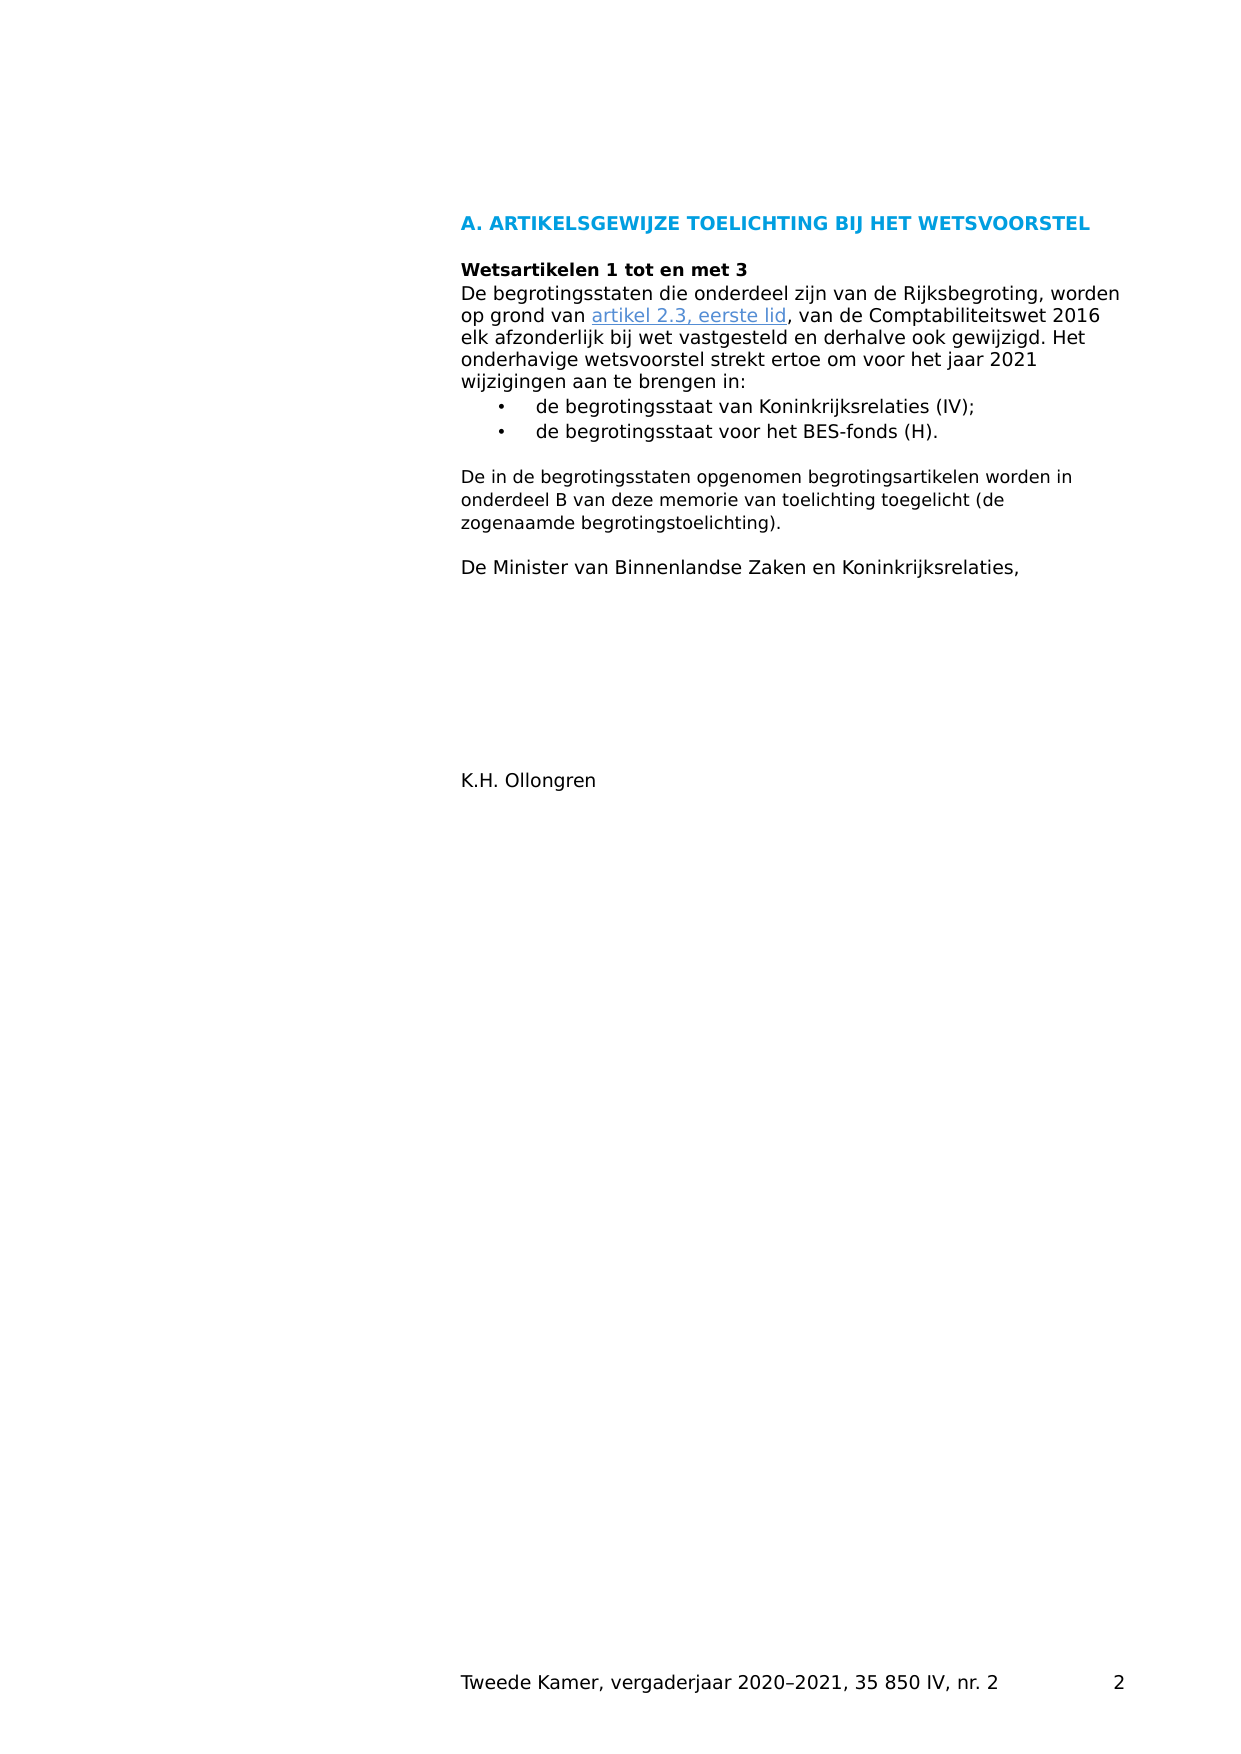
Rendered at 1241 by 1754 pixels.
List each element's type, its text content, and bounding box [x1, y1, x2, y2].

title A. ARTIKELSGEWIJZE TOELICHTING BIJ HET WETSVOORSTEL [461, 213, 1125, 235]
text De begrotingsstaten die onderdeel zijn van de Rijksbegroting, worden op grond van artikel 2.3, eerste lid, van de Comptabiliteitswet 2016 elk afzonderlijk bij wet vastgesteld en derhalve ook gewijzigd. Het onderhavige wetsvoorstel strekt ertoe om voor het jaar 2021 wijzigingen aan te brengen in: [461, 283, 1125, 393]
text De in de begrotingsstaten opgenomen begrotingsartikelen worden in onderdeel B van deze memorie van toelichting toegelicht (de zogenaamde begrotingstoelichting). [461, 465, 1125, 534]
text K.H. Ollongren [461, 769, 1125, 792]
text De Minister van Binnenlandse Zaken en Koninkrijksrelaties, [461, 557, 1125, 579]
list de begrotingsstaat van Koninkrijksrelaties (IV); [498, 393, 1125, 418]
list de begrotingsstaat voor het BES-fonds (H). [498, 418, 1125, 443]
text Wetsartikelen 1 tot en met 3 [461, 258, 1125, 281]
